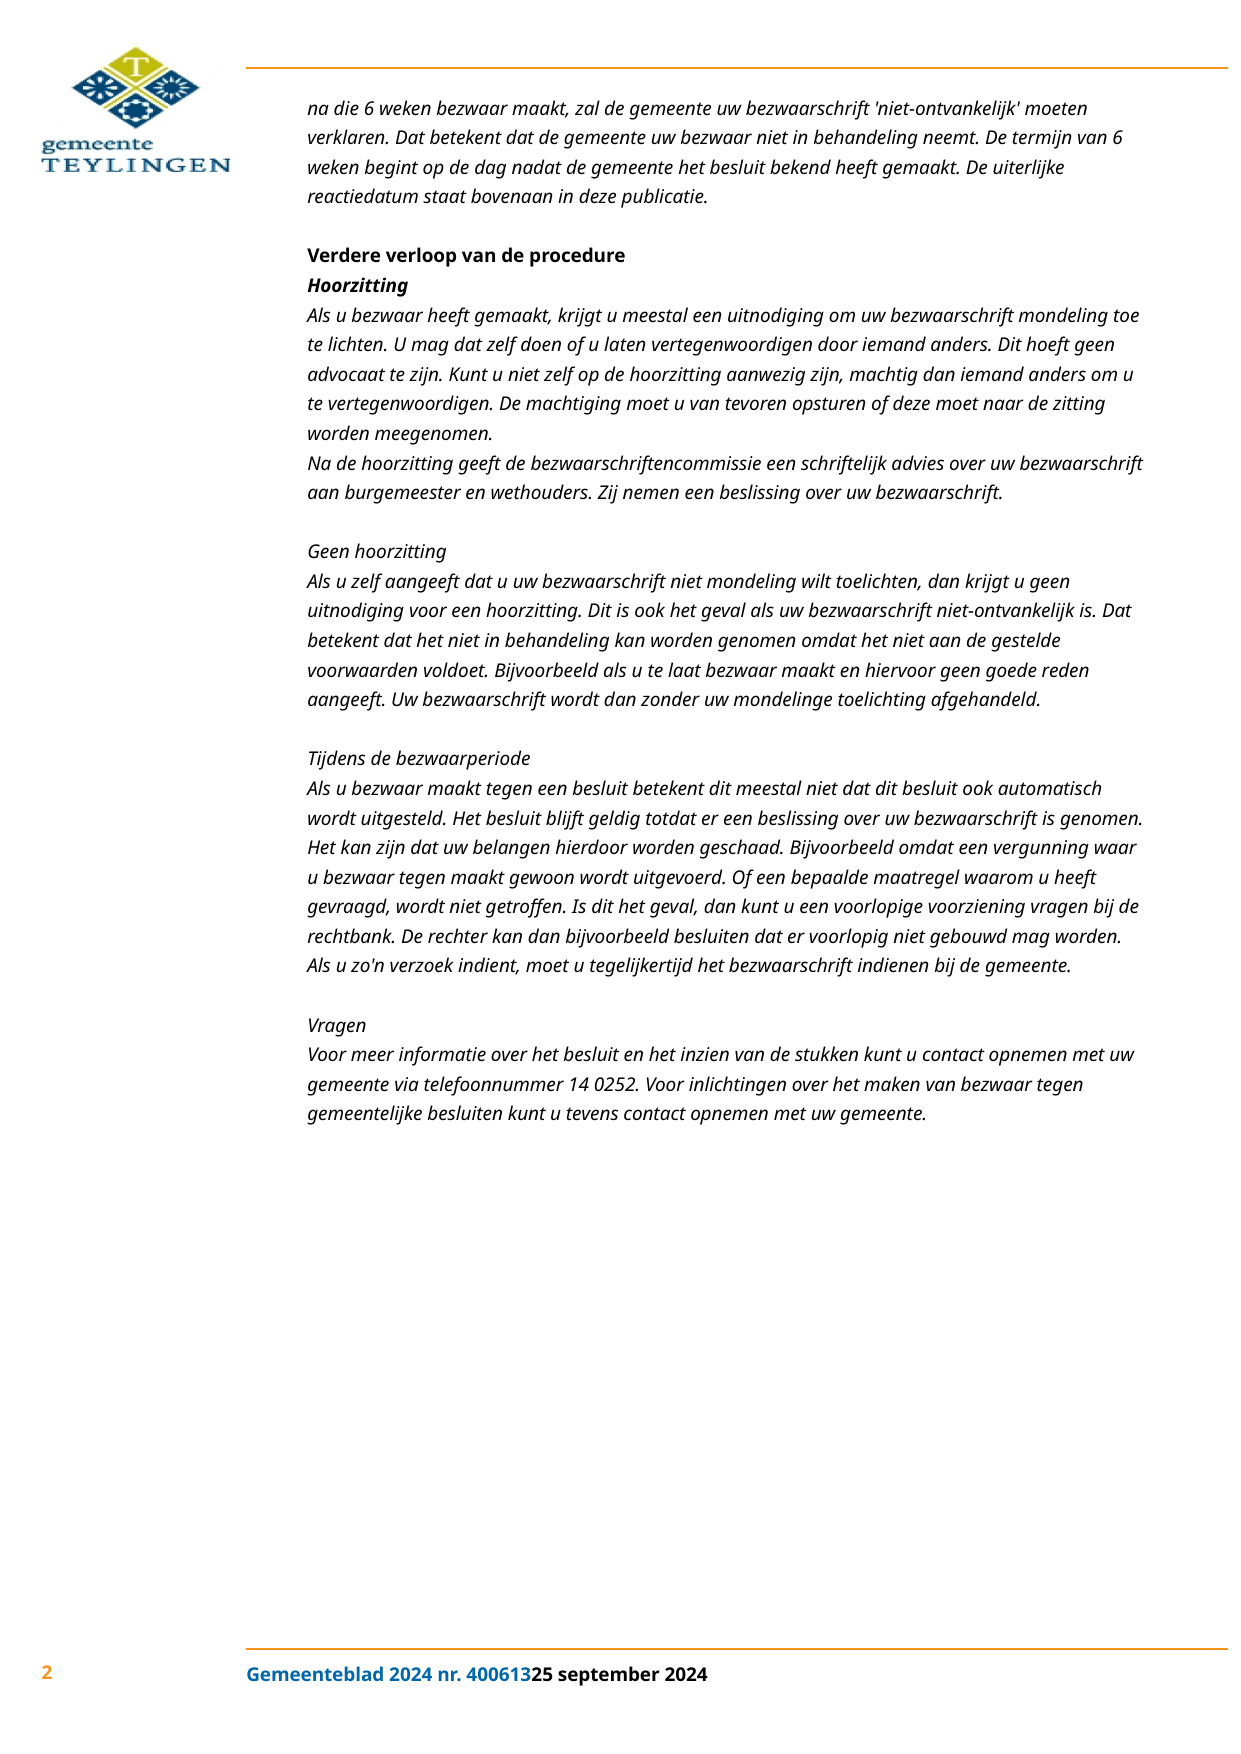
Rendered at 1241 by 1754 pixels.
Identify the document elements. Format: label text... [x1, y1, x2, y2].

list Vragen [248, 1012, 1152, 1038]
list Voor meer informatie over het besluit en het inzien van de stukken kunt u contact opnemen met uw gemeente via telefoonnummer 14 0252. Voor inlichtingen over het maken van bezwaar tegen gemeentelijke besluiten kunt u tevens contact opnemen met uw gemeente. [248, 1041, 1152, 1126]
list Verdere verloop van de procedure [248, 243, 1152, 268]
list Tijdens de bezwaarperiode [248, 746, 1152, 771]
list Als u bezwaar heeft gemaakt, krijgt u meestal een uitnodiging om uw bezwaarschrift mondeling toe te lichten. U mag dat zelf doen of u laten vertegenwoordigen door iemand anders. Dit hoeft geen advocaat te zijn. Kunt u niet zelf op de hoorzitting aanwezig zijn, machtig dan iemand anders om u te vertegenwoordigen. De machtiging moet u van tevoren opsturen of deze moet naar de zitting worden meegenomen. [248, 302, 1152, 446]
list na die 6 weken bezwaar maakt, zal de gemeente uw bezwaarschrift 'niet-ontvankelijk' moeten verklaren. Dat betekent dat de gemeente uw bezwaar niet in behandeling neemt. De termijn van 6 weken begint op de dag nadat de gemeente het besluit bekend heeft gemaakt. De uiterlijke reactiedatum staat bovenaan in deze publicatie. [248, 95, 1152, 209]
list Als u zelf aangeeft dat u uw bezwaarschrift niet mondeling wilt toelichten, dan krijgt u geen uitnodiging voor een hoorzitting. Dit is ook het geval als uw bezwaarschrift niet-ontvankelijk is. Dat betekent dat het niet in behandeling kan worden genomen omdat het niet aan de gestelde voorwaarden voldoet. Bijvoorbeeld als u te laat bezwaar maakt en hiervoor geen goede reden aangeeft. Uw bezwaarschrift wordt dan zonder uw mondelinge toelichting afgehandeld. [248, 568, 1152, 712]
picture [41, 47, 231, 172]
list Als u bezwaar maakt tegen een besluit betekent dit meestal niet dat dit besluit ook automatisch wordt uitgesteld. Het besluit blijft geldig totdat er een beslissing over uw bezwaarschrift is genomen. Het kan zijn dat uw belangen hierdoor worden geschaad. Bijvoorbeeld omdat een vergunning waar u bezwaar tegen maakt gewoon wordt uitgevoerd. Of een bepaalde maatregel waarom u heeft gevraagd, wordt niet getroffen. Is dit het geval, dan kunt u een voorlopige voorziening vragen bij de rechtbank. De rechter kan dan bijvoorbeeld besluiten dat er voorlopig niet gebouwd mag worden. Als u zo'n verzoek indient, moet u tegelijkertijd het bezwaarschrift indienen bij de gemeente. [248, 775, 1152, 978]
list Geen hoorzitting [248, 538, 1152, 564]
list Hoorzitting [248, 272, 1152, 298]
list Na de hoorzitting geeft de bezwaarschriftencommissie een schriftelijk advies over uw bezwaarschrift aan burgemeester en wethouders. Zij nemen een beslissing over uw bezwaarschrift. [248, 450, 1152, 505]
